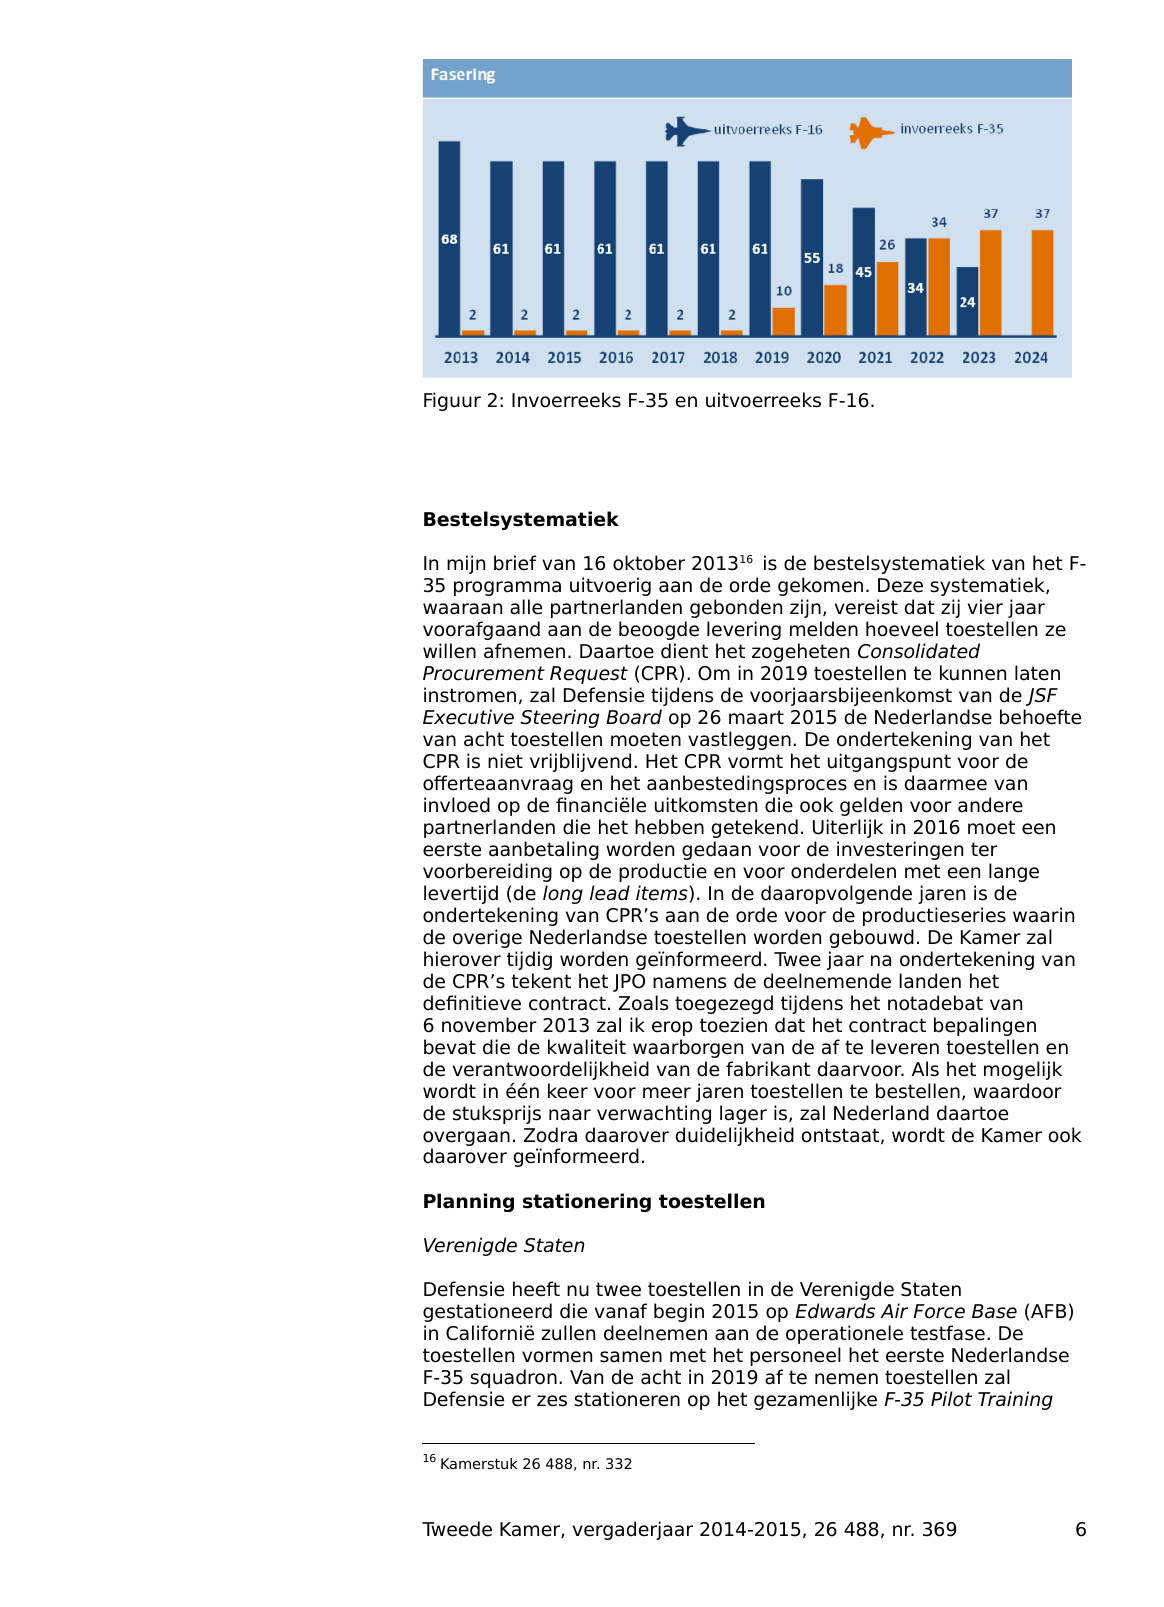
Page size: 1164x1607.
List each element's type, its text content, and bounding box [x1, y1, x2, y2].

subtitle Bestelsystematiek [422, 509, 1087, 531]
subtitle Planning stationering toestellen [422, 1191, 1087, 1213]
picture [422, 59, 1072, 378]
subtitle Verenigde Staten [422, 1235, 1087, 1257]
text In mijn brief van 16 oktober 2013 is de bestelsystematiek van het F-35 programma uitvoerig aan de orde gekomen. Deze systematiek, waaraan alle partnerlanden gebonden zijn, vereist dat zij vier jaar voorafgaand aan de beoogde levering melden hoeveel toestellen ze willen afnemen. Daartoe dient het zogeheten Consolidated Procurement Request (CPR). Om in 2019 toestellen te kunnen laten instromen, zal Defensie tijdens de voorjaarsbijeenkomst van de JSF Executive Steering Board op 26 maart 2015 de Nederlandse behoefte van acht toestellen moeten vastleggen. De ondertekening van het CPR is niet vrijblijvend. Het CPR vormt het uitgangspunt voor de offerteaanvraag en het aanbestedingsproces en is daarmee van invloed op de financiële uitkomsten die ook gelden voor andere partnerlanden die het hebben getekend. Uiterlijk in 2016 moet een eerste aanbetaling worden gedaan voor de investeringen ter voorbereiding op de productie en voor onderdelen met een lange levertijd (de long lead items). In de daaropvolgende jaren is de ondertekening van CPR’s aan de orde voor de productieseries waarin de overige Nederlandse toestellen worden gebouwd. De Kamer zal hierover tijdig worden geïnformeerd. Twee jaar na ondertekening van de CPR’s tekent het JPO namens de deelnemende landen het definitieve contract. Zoals toegezegd tijdens het notadebat van 6 november 2013 zal ik erop toezien dat het contract bepalingen bevat die de kwaliteit waarborgen van de af te leveren toestellen en de verantwoordelijkheid van de fabrikant daarvoor. Als het mogelijk wordt in één keer voor meer jaren toestellen te bestellen, waardoor de stuksprijs naar verwachting lager is, zal Nederland daartoe overgaan. Zodra daarover duidelijkheid ontstaat, wordt de Kamer ook daarover geïnformeerd. [422, 553, 1087, 1168]
text Kamerstuk 26 488, nr. 332 [422, 1452, 1087, 1474]
text Figuur 2: Invoerreeks F-35 en uitvoerreeks F-16. [422, 390, 1072, 412]
text Defensie heeft nu twee toestellen in de Verenigde Staten gestationeerd die vanaf begin 2015 op Edwards Air Force Base (AFB) in Californië zullen deelnemen aan de operationele testfase. De toestellen vormen samen met het personeel het eerste Nederlandse F-35 squadron. Van de acht in 2019 af te nemen toestellen zal Defensie er zes stationeren op het gezamenlijke F-35 Pilot Training [422, 1279, 1087, 1411]
